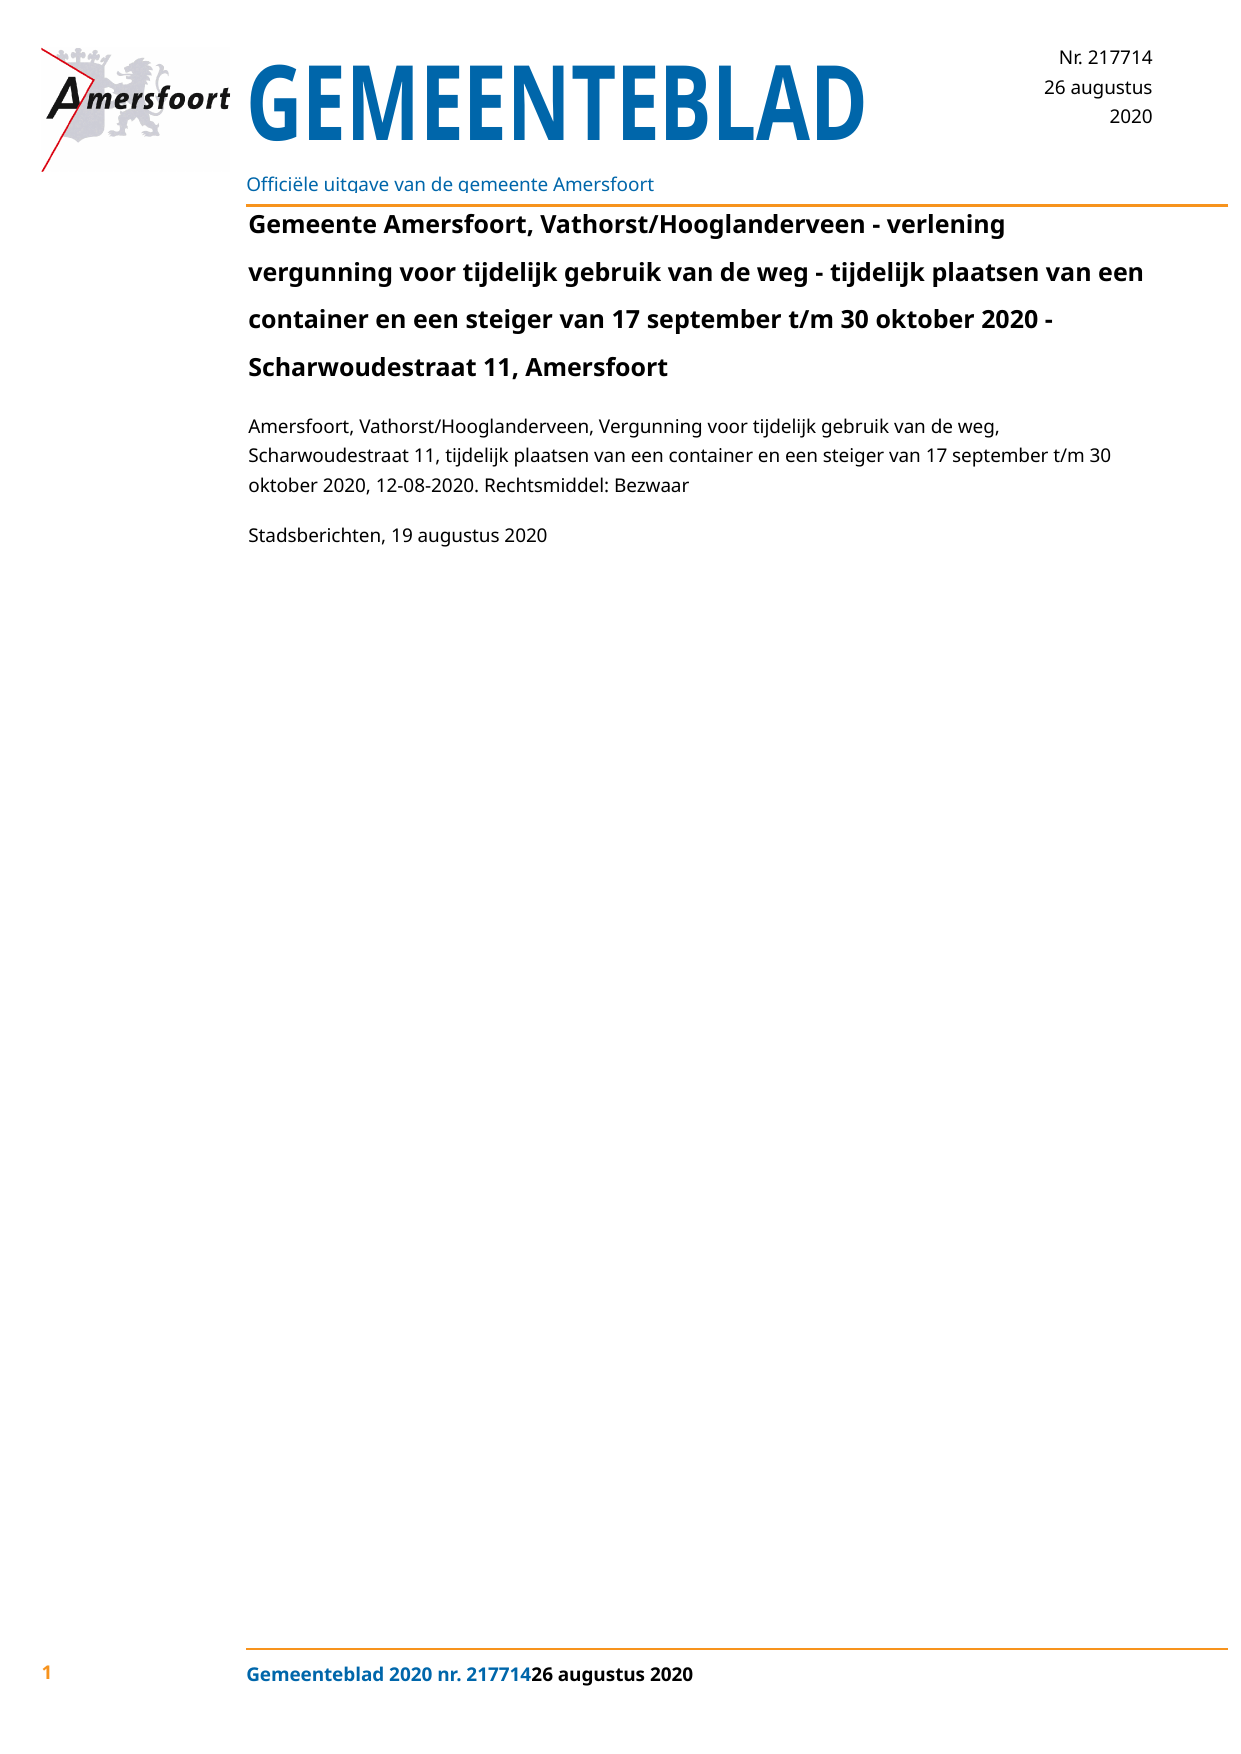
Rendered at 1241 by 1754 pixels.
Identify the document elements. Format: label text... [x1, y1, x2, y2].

text Gemeente Amersfoort, Vathorst/Hooglanderveen - verlening vergunning voor tijdelijk gebruik van de weg - tijdelijk plaatsen van een container en een steiger van 17 september t/m 30 oktober 2020 - Scharwoudestraat 11, Amersfoort [248, 207, 1152, 384]
picture [41, 47, 231, 172]
text Amersfoort, Vathorst/Hooglanderveen, Vergunning voor tijdelijk gebruik van de weg, Scharwoudestraat 11, tijdelijk plaatsen van een container en een steiger van 17 september t/m 30 oktober 2020, 12-08-2020. Rechtsmiddel: Bezwaar [248, 413, 1152, 498]
text Stadsberichten, 19 augustus 2020 [248, 523, 1152, 548]
